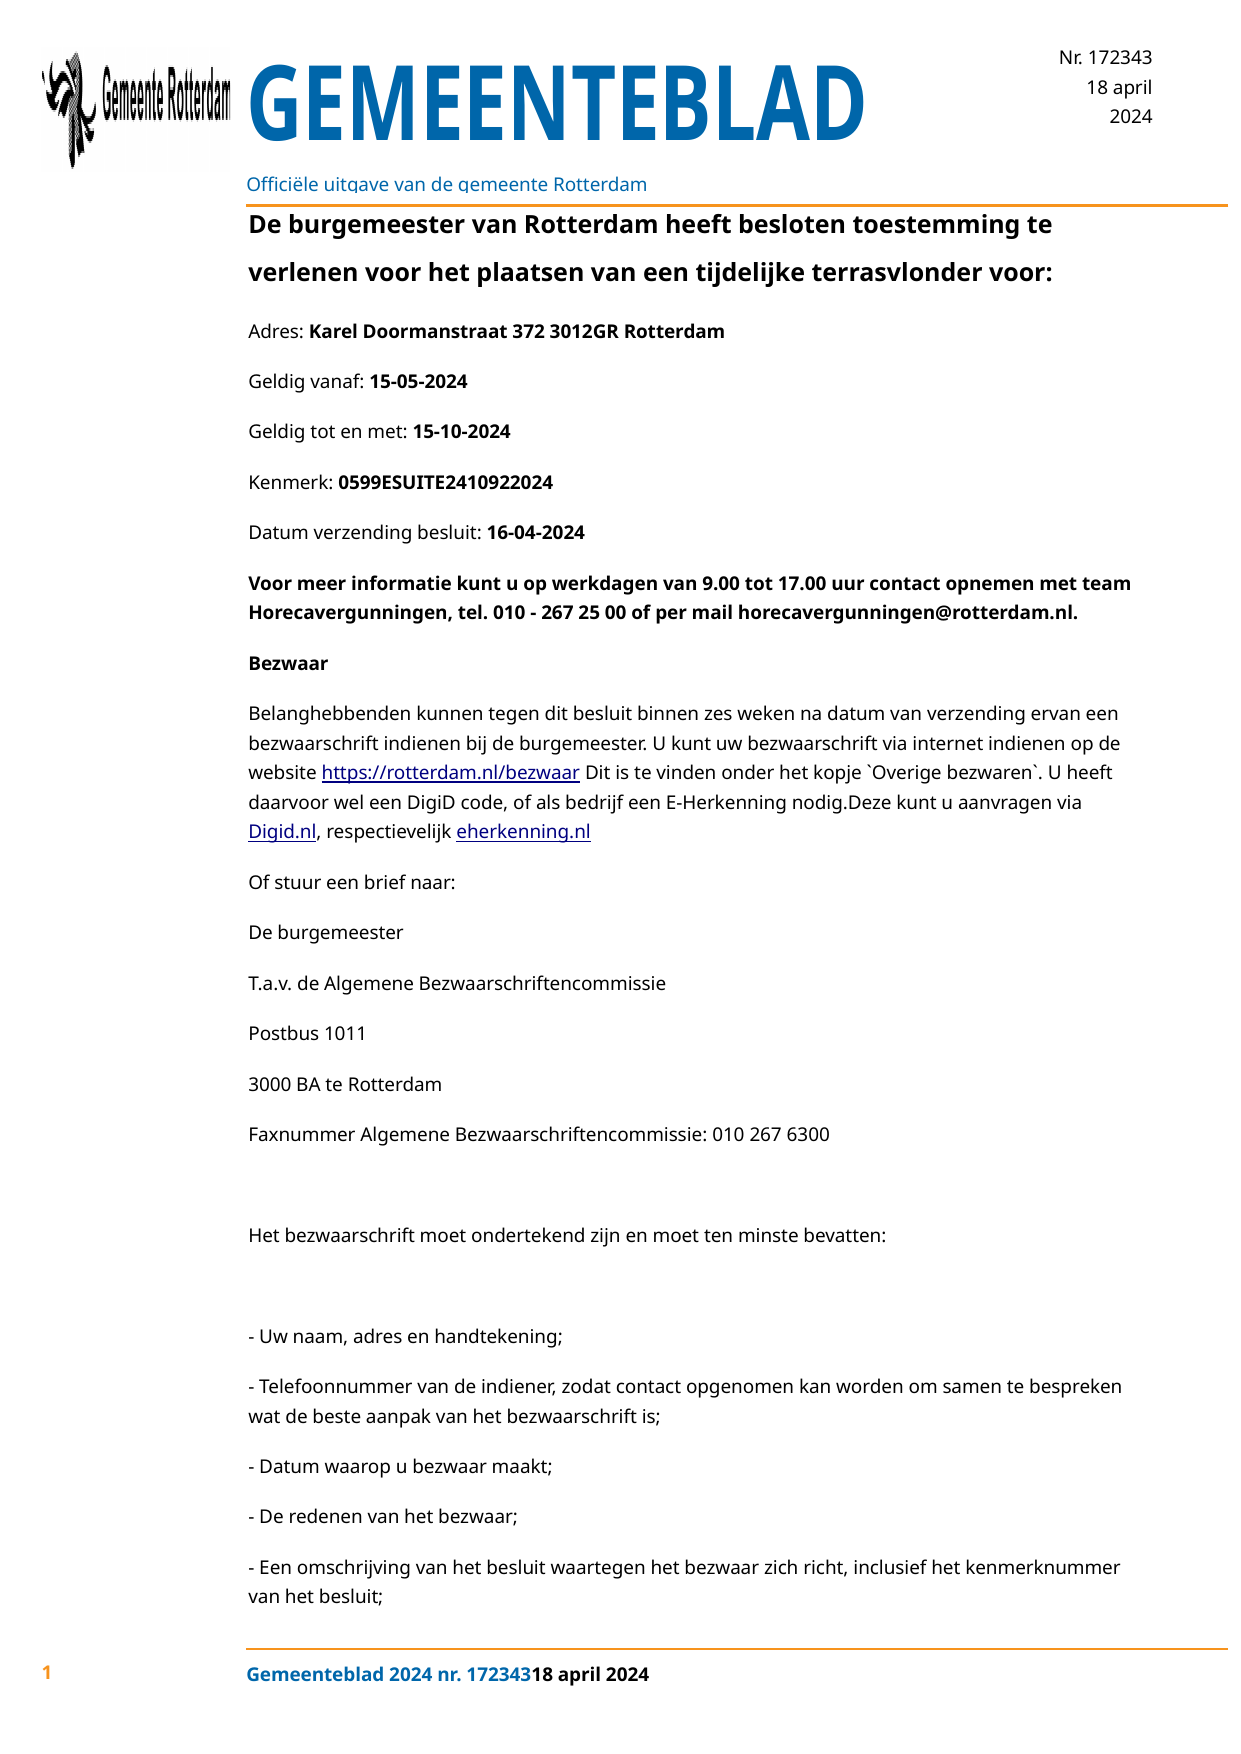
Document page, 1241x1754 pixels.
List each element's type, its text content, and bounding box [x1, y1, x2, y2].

text Geldig vanaf: 15-05-2024 [248, 368, 1152, 394]
text Of stuur een brief naar: [248, 869, 1152, 895]
picture [41, 47, 231, 172]
text Faxnummer Algemene Bezwaarschriftencommissie: 010 267 6300 [248, 1121, 1152, 1147]
text - Een omschrijving van het besluit waartegen het bezwaar zich richt, inclusief het kenmerknummer van het besluit; [248, 1554, 1152, 1609]
text T.a.v. de Algemene Bezwaarschriftencommissie [248, 970, 1152, 996]
text De burgemeester [248, 919, 1152, 945]
text - Datum waarop u bezwaar maakt; [248, 1453, 1152, 1479]
text - Uw naam, adres en handtekening; [248, 1323, 1152, 1349]
text De burgemeester van Rotterdam heeft besloten toestemming te verlenen voor het plaatsen van een tijdelijke terrasvlonder voor: [248, 207, 1152, 288]
text Geldig tot en met: 15-10-2024 [248, 419, 1152, 444]
text - Telefoonnummer van de indiener, zodat contact opgenomen kan worden om samen te bespreken wat de beste aanpak van het bezwaarschrift is; [248, 1373, 1152, 1429]
text Belanghebbenden kunnen tegen dit besluit binnen zes weken na datum van verzending ervan een bezwaarschrift indienen bij de burgemeester. U kunt uw bezwaarschrift via internet indienen op de website https://rotterdam.nl/bezwaar Dit is te vinden onder het kopje `Overige bezwaren`. U heeft daarvoor wel een DigiD code, of als bedrijf een E-Herkenning nodig.Deze kunt u aanvragen via Digid.nl, respectievelijk eherkenning.nl [248, 700, 1152, 844]
text Postbus 1011 [248, 1020, 1152, 1046]
text 3000 BA te Rotterdam [248, 1071, 1152, 1097]
text Kenmerk: 0599ESUITE2410922024 [248, 469, 1152, 495]
text Adres: Karel Doormanstraat 372 3012GR Rotterdam [248, 318, 1152, 344]
text Bezwaar [248, 650, 1152, 676]
text Het bezwaarschrift moet ondertekend zijn en moet ten minste bevatten: [248, 1222, 1152, 1248]
text Datum verzending besluit: 16-04-2024 [248, 519, 1152, 545]
text - De redenen van het bezwaar; [248, 1504, 1152, 1529]
text Voor meer informatie kunt u op werkdagen van 9.00 tot 17.00 uur contact opnemen met team Horecavergunningen, tel. 010 - 267 25 00 of per mail horecavergunningen@rotterdam.nl. [248, 570, 1152, 625]
